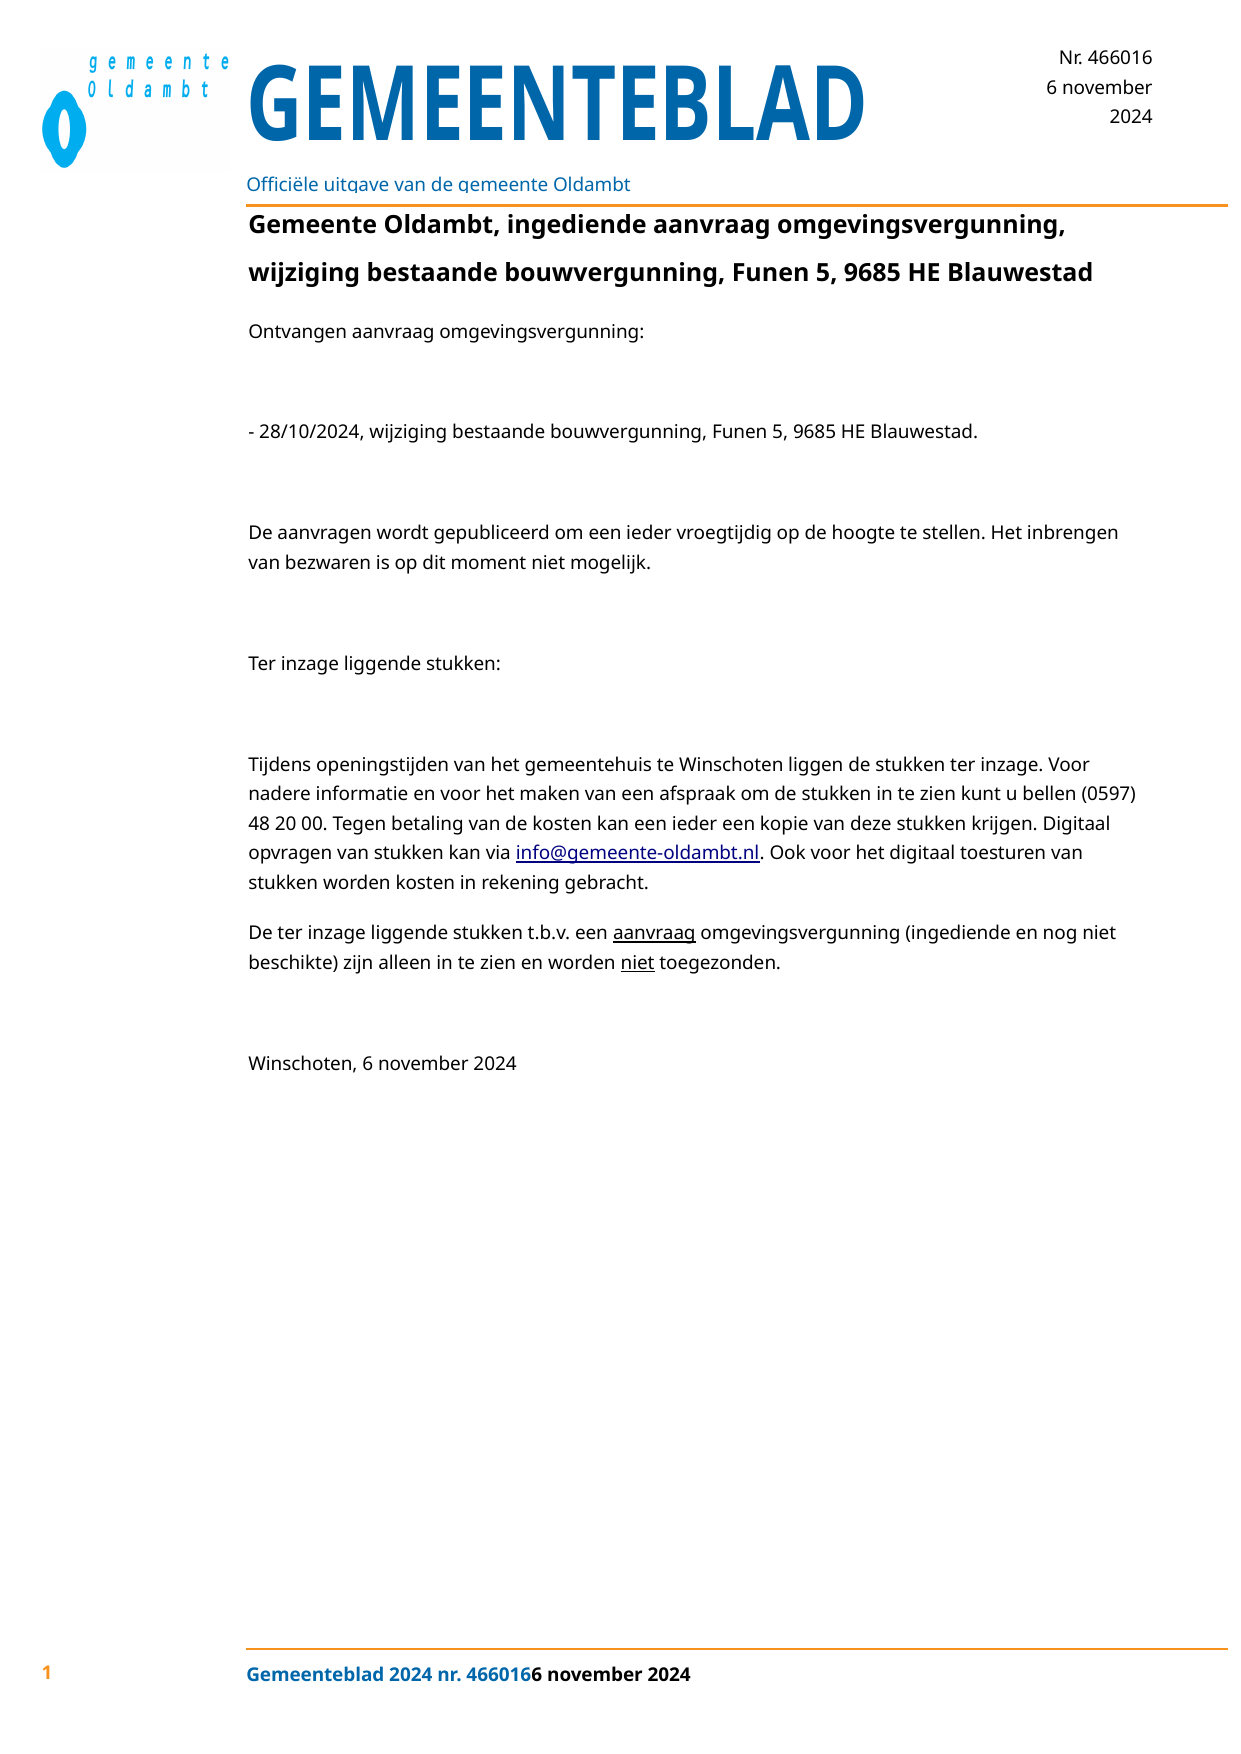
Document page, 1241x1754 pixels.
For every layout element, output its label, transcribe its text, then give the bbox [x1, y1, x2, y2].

text Winschoten, 6 november 2024 [248, 1050, 1152, 1076]
text Gemeente Oldambt, ingediende aanvraag omgevingsvergunning, wijziging bestaande bouwvergunning, Funen 5, 9685 HE Blauwestad [248, 207, 1152, 288]
text De ter inzage liggende stukken t.b.v. een aanvraag omgevingsvergunning (ingediende en nog niet beschikte) zijn alleen in te zien en worden niet toegezonden. [248, 919, 1152, 975]
text Ontvangen aanvraag omgevingsvergunning: [248, 318, 1152, 344]
picture [41, 47, 231, 172]
text Tijdens openingstijden van het gemeentehuis te Winschoten liggen de stukken ter inzage. Voor nadere informatie en voor het maken van een afspraak om de stukken in te zien kunt u bellen (0597) 48 20 00. Tegen betaling van de kosten kan een ieder een kopie van deze stukken krijgen. Digitaal opvragen van stukken kan via info@gemeente-oldambt.nl. Ook voor het digitaal toesturen van stukken worden kosten in rekening gebracht. [248, 751, 1152, 895]
text Ter inzage liggende stukken: [248, 650, 1152, 676]
text - 28/10/2024, wijziging bestaande bouwvergunning, Funen 5, 9685 HE Blauwestad. [248, 419, 1152, 444]
text De aanvragen wordt gepubliceerd om een ieder vroegtijdig op de hoogte te stellen. Het inbrengen van bezwaren is op dit moment niet mogelijk. [248, 519, 1152, 575]
